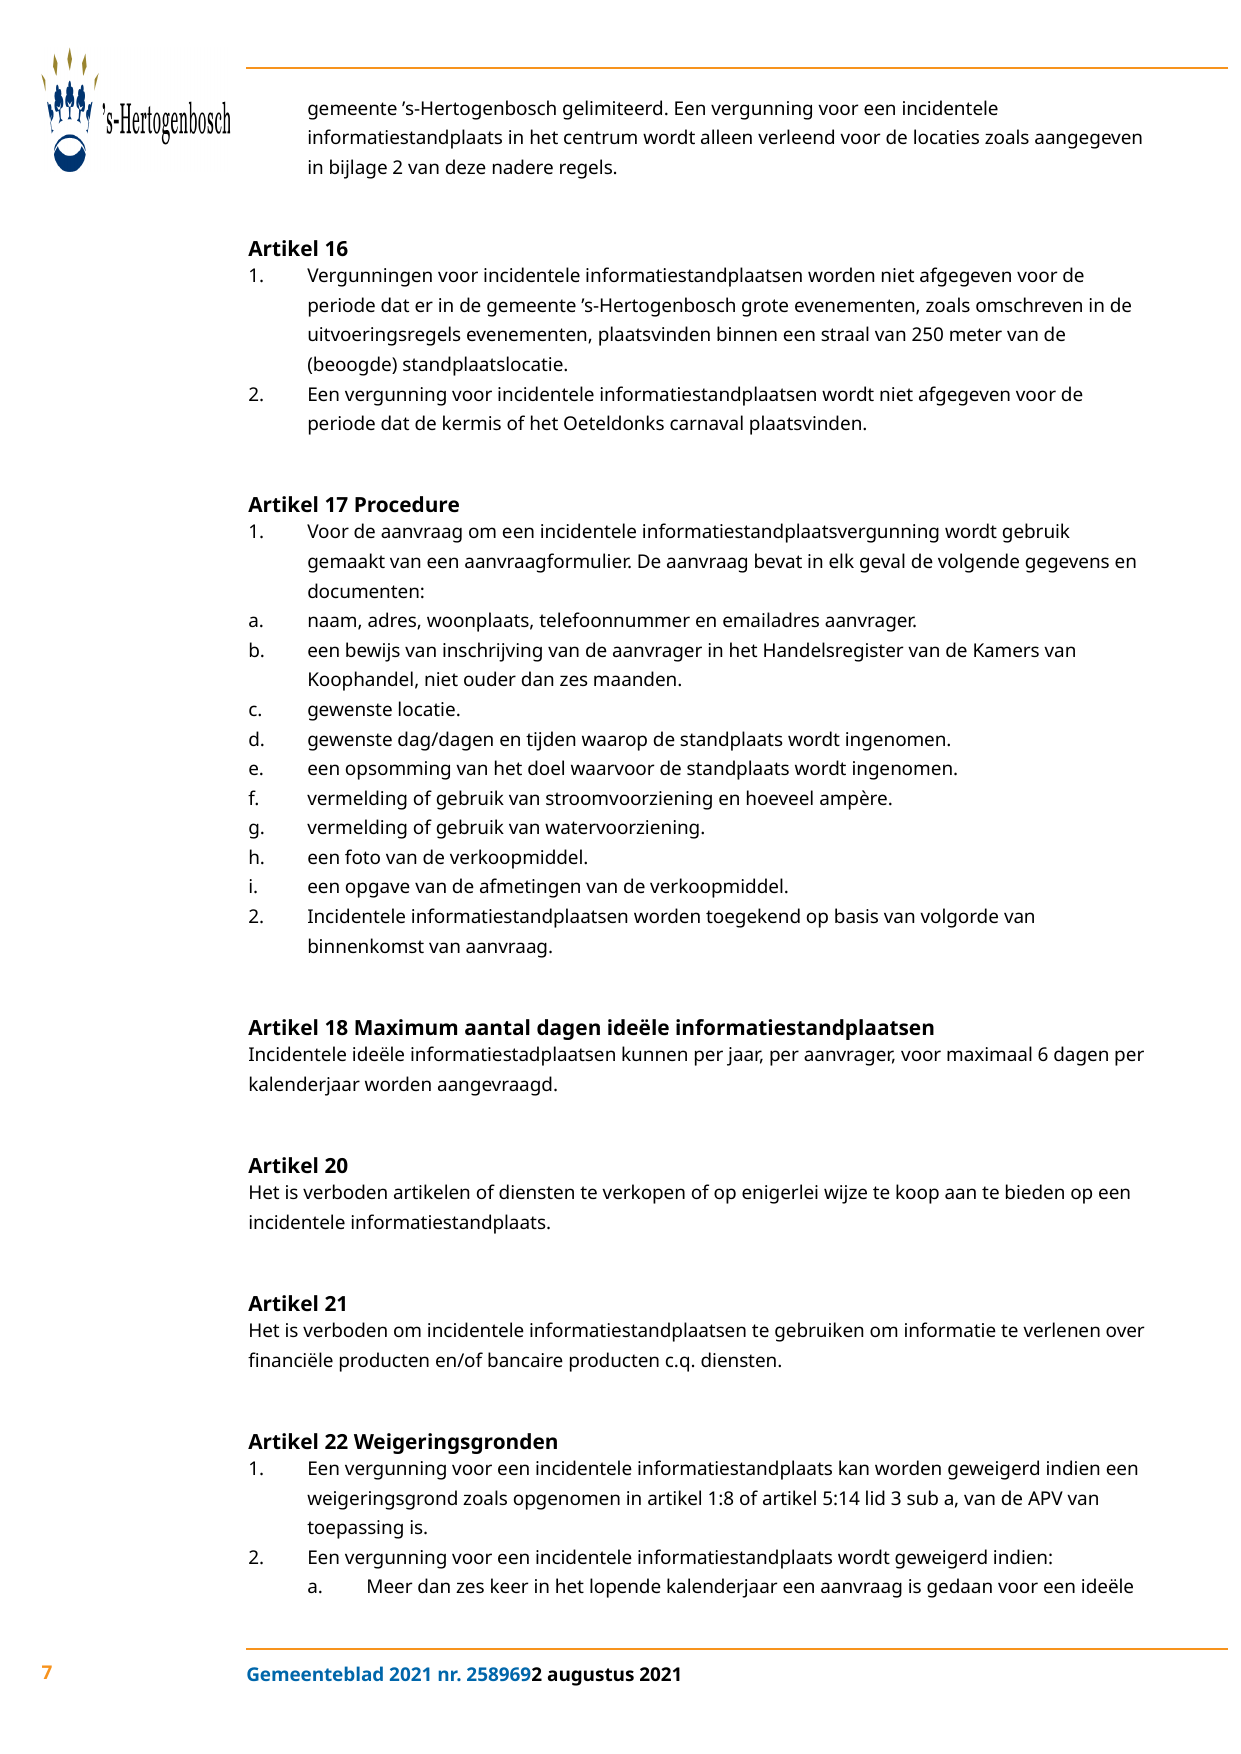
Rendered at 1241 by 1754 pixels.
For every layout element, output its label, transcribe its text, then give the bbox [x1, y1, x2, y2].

text Artikel 18 Maximum aantal dagen ideële informatiestandplaatsen [248, 1013, 1152, 1041]
list vermelding of gebruik van watervoorziening. [248, 814, 1152, 840]
list Meer dan zes keer in het lopende kalenderjaar een aanvraag is gedaan voor een ideële [307, 1574, 1152, 1599]
text Artikel 16 [248, 234, 1152, 262]
list gemeente ’s-Hertogenbosch gelimiteerd. Een vergunning voor een incidentele informatiestandplaats in het centrum wordt alleen verleend voor de locaties zoals aangegeven in bijlage 2 van deze nadere regels. [248, 95, 1152, 180]
list een opgave van de afmetingen van de verkoopmiddel. [248, 874, 1152, 899]
text Artikel 20 [248, 1151, 1152, 1179]
list een foto van de verkoopmiddel. [248, 844, 1152, 870]
list een opsomming van het doel waarvoor de standplaats wordt ingenomen. [248, 755, 1152, 781]
list vermelding of gebruik van stroomvoorziening en hoeveel ampère. [248, 785, 1152, 811]
list Een vergunning voor een incidentele informatiestandplaats kan worden geweigerd indien een weigeringsgrond zoals opgenomen in artikel 1:8 of artikel 5:14 lid 3 sub a, van de APV van toepassing is. [248, 1455, 1152, 1540]
list Een vergunning voor een incidentele informatiestandplaats wordt geweigerd indien: [248, 1544, 1152, 1570]
text Het is verboden om incidentele informatiestandplaatsen te gebruiken om informatie te verlenen over financiële producten en/of bancaire producten c.q. diensten. [248, 1317, 1152, 1373]
list Voor de aanvraag om een incidentele informatiestandplaatsvergunning wordt gebruik gemaakt van een aanvraagformulier. De aanvraag bevat in elk geval de volgende gegevens en documenten: [248, 519, 1152, 604]
list Een vergunning voor incidentele informatiestandplaatsen wordt niet afgegeven voor de periode dat de kermis of het Oeteldonks carnaval plaatsvinden. [248, 381, 1152, 436]
list gewenste dag/dagen en tijden waarop de standplaats wordt ingenomen. [248, 726, 1152, 752]
text Incidentele ideële informatiestadplaatsen kunnen per jaar, per aanvrager, voor maximaal 6 dagen per kalenderjaar worden aangevraagd. [248, 1041, 1152, 1097]
list gewenste locatie. [248, 696, 1152, 722]
list naam, adres, woonplaats, telefoonnummer en emailadres aanvrager. [248, 607, 1152, 633]
picture [41, 47, 231, 172]
text Artikel 17 Procedure [248, 490, 1152, 519]
list een bewijs van inschrijving van de aanvrager in het Handelsregister van de Kamers van Koophandel, niet ouder dan zes maanden. [248, 637, 1152, 692]
list Vergunningen voor incidentele informatiestandplaatsen worden niet afgegeven voor de periode dat er in de gemeente ’s-Hertogenbosch grote evenementen, zoals omschreven in de uitvoeringsregels evenementen, plaatsvinden binnen een straal van 250 meter van de (beoogde) standplaatslocatie. [248, 262, 1152, 377]
text Artikel 22 Weigeringsgronden [248, 1427, 1152, 1455]
list Incidentele informatiestandplaatsen worden toegekend op basis van volgorde van binnenkomst van aanvraag. [248, 903, 1152, 959]
text Het is verboden artikelen of diensten te verkopen of op enigerlei wijze te koop aan te bieden op een incidentele informatiestandplaats. [248, 1179, 1152, 1235]
text Artikel 21 [248, 1289, 1152, 1317]
